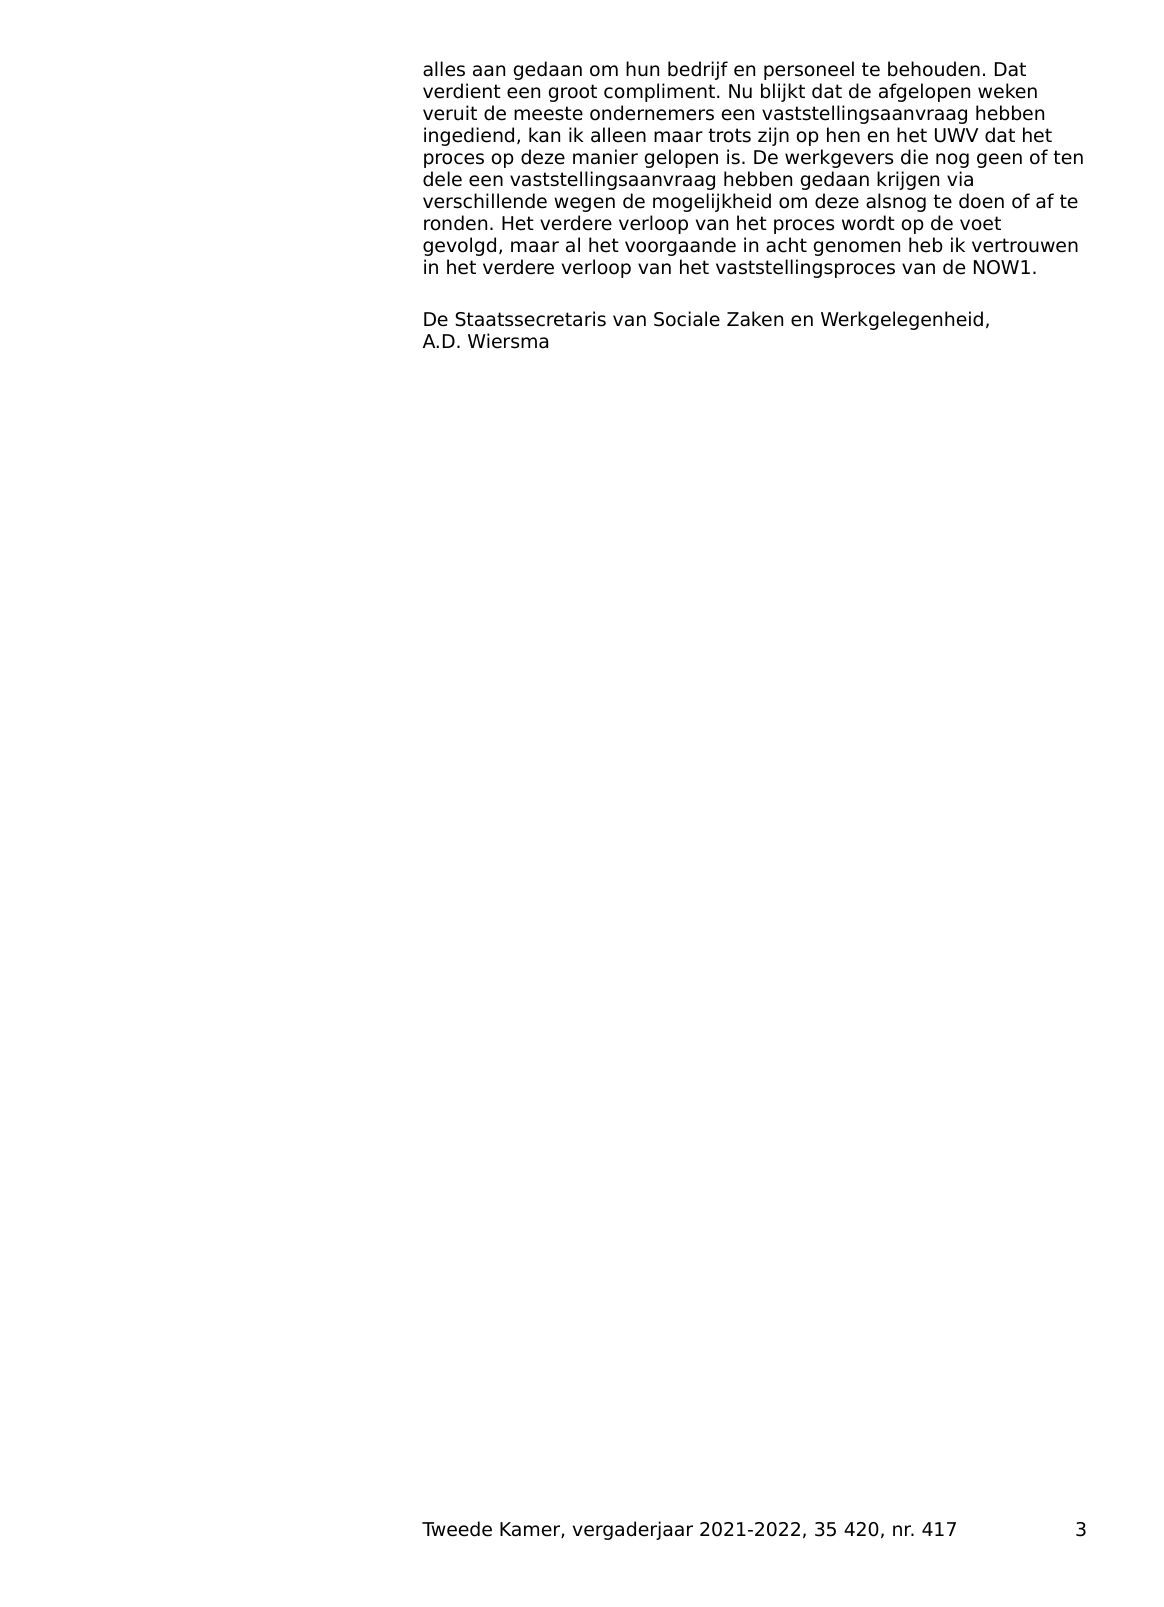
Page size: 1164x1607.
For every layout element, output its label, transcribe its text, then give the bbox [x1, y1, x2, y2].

text alles aan gedaan om hun bedrijf en personeel te behouden. Dat verdient een groot compliment. Nu blijkt dat de afgelopen weken veruit de meeste ondernemers een vaststellingsaanvraag hebben ingediend, kan ik alleen maar trots zijn op hen en het UWV dat het proces op deze manier gelopen is. De werkgevers die nog geen of ten dele een vaststellingsaanvraag hebben gedaan krijgen via verschillende wegen de mogelijkheid om deze alsnog te doen of af te ronden. Het verdere verloop van het proces wordt op de voet gevolgd, maar al het voorgaande in acht genomen heb ik vertrouwen in het verdere verloop van het vaststellingsproces van de NOW1. [422, 59, 1087, 279]
text De Staatssecretaris van Sociale Zaken en Werkgelegenheid, A.D. Wiersma [422, 309, 1087, 353]
